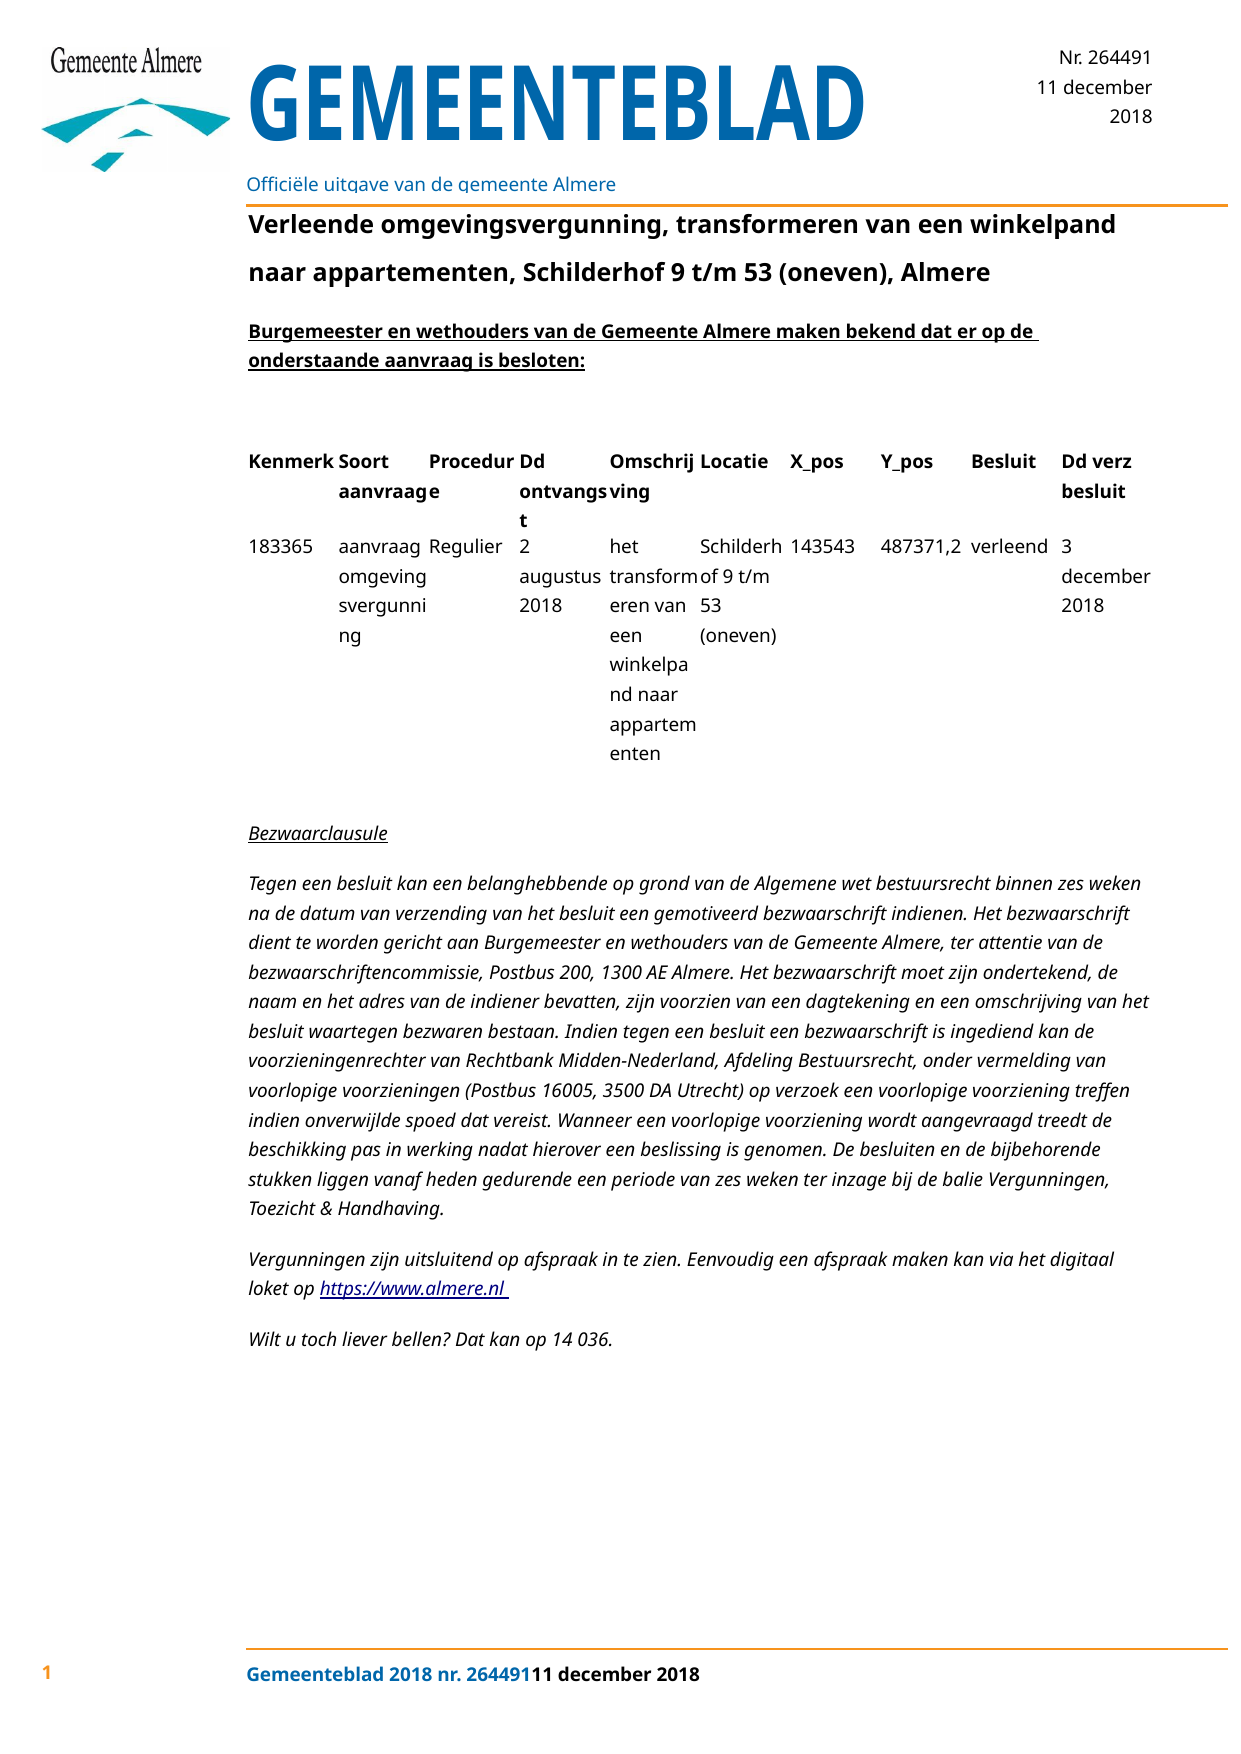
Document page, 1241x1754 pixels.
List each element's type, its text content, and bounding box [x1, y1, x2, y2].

table_cell 183365 [248, 533, 338, 766]
text Wilt u toch liever bellen? Dat kan op 14 036. [248, 1326, 1152, 1352]
table_cell 3 december 2018 [1061, 533, 1152, 766]
table_header Y_pos [881, 449, 971, 533]
table_cell 143543 [790, 533, 881, 766]
table_cell aanvraag omgevingsvergunning [338, 533, 429, 766]
text Verleende omgevingsvergunning, transformeren van een winkelpand naar appartementen, Schilderhof 9 t/m 53 (oneven), Almere [248, 207, 1152, 288]
table_header Besluit [971, 449, 1061, 533]
table_cell Schilderhof 9 t/m 53 (oneven) [700, 533, 790, 766]
text Vergunningen zijn uitsluitend op afspraak in te zien. Eenvoudig een afspraak maken kan via het digitaal loket op https://www.almere.nl [248, 1246, 1152, 1301]
text Bezwaarclausule [248, 820, 1152, 846]
table_header Dd verz besluit [1061, 449, 1152, 533]
table_cell Regulier [429, 533, 519, 766]
text Burgemeester en wethouders van de Gemeente Almere maken bekend dat er op de onderstaande aanvraag is besloten: [248, 318, 1152, 373]
table_cell 487371,2 [881, 533, 971, 766]
table_header Locatie [700, 449, 790, 533]
table_header Soort aanvraag [338, 449, 429, 533]
table_cell verleend [971, 533, 1061, 766]
table_header Dd ontvangst [519, 449, 609, 533]
table_header Kenmerk [248, 449, 338, 533]
text Tegen een besluit kan een belanghebbende op grond van de Algemene wet bestuursrecht binnen zes weken na de datum van verzending van het besluit een gemotiveerd bezwaarschrift indienen. Het bezwaarschrift dient te worden gericht aan Burgemeester en wethouders van de Gemeente Almere, ter attentie van de bezwaarschriftencommissie, Postbus 200, 1300 AE Almere. Het bezwaarschrift moet zijn ondertekend, de naam en het adres van de indiener bevatten, zijn voorzien van een dagtekening en een omschrijving van het besluit waartegen bezwaren bestaan. Indien tegen een besluit een bezwaarschrift is ingediend kan de voorzieningenrechter van Rechtbank Midden-Nederland, Afdeling Bestuursrecht, onder vermelding van voorlopige voorzieningen (Postbus 16005, 3500 DA Utrecht) op verzoek een voorlopige voorziening treffen indien onverwijlde spoed dat vereist. Wanneer een voorlopige voorziening wordt aangevraagd treedt de beschikking pas in werking nadat hierover een beslissing is genomen. De besluiten en de bijbehorende stukken liggen vanaf heden gedurende een periode van zes weken ter inzage bij de balie Vergunningen, Toezicht & Handhaving. [248, 870, 1152, 1221]
picture [41, 47, 231, 172]
table_header X_pos [790, 449, 881, 533]
table_header Omschrijving [609, 449, 700, 533]
table_cell het transformeren van een winkelpand naar appartementen [609, 533, 700, 766]
table_cell 2 augustus 2018 [519, 533, 609, 766]
table_header Procedure [429, 449, 519, 533]
